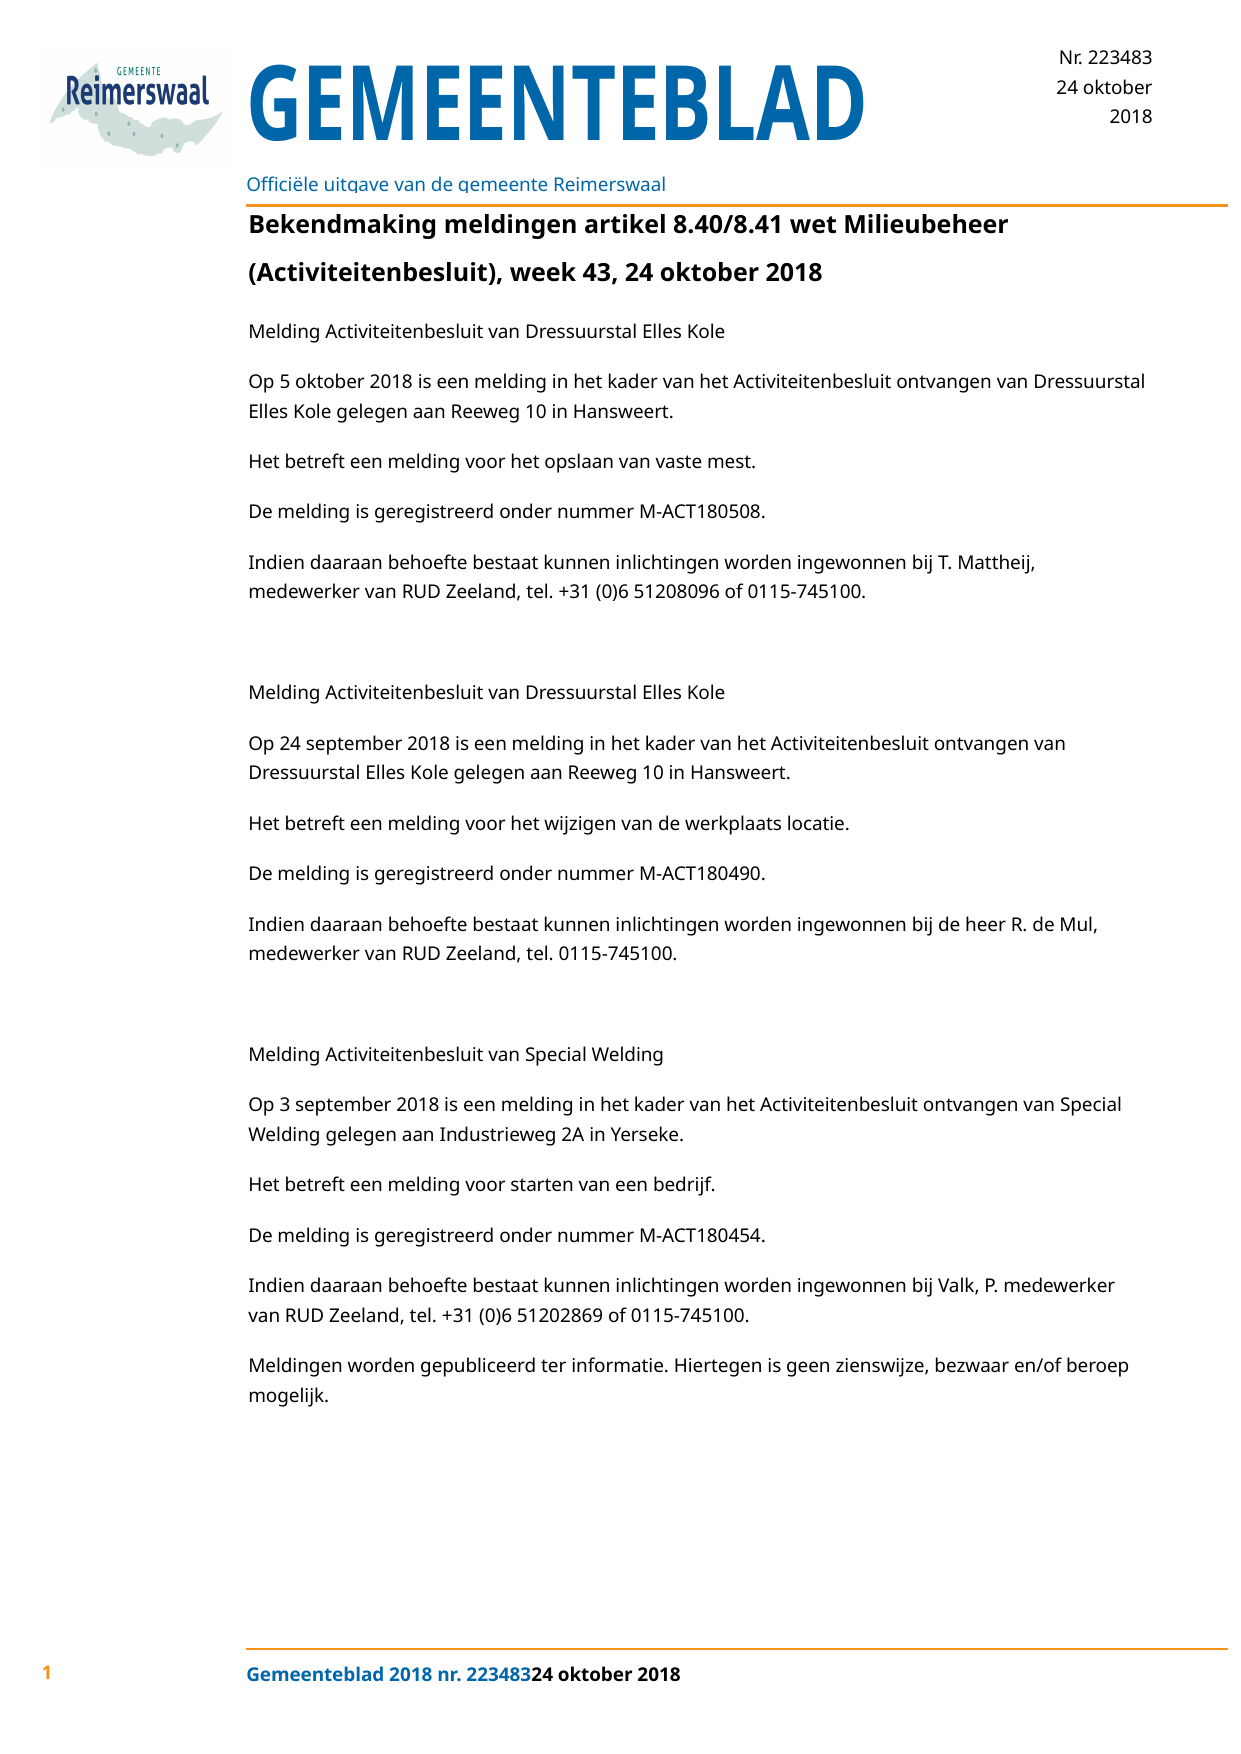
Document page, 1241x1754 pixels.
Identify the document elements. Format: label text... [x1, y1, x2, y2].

text Bekendmaking meldingen artikel 8.40/8.41 wet Milieubeheer (Activiteitenbesluit), week 43, 24 oktober 2018 [248, 207, 1152, 288]
text Op 24 september 2018 is een melding in het kader van het Activiteitenbesluit ontvangen van Dressuurstal Elles Kole gelegen aan Reeweg 10 in Hansweert. [248, 730, 1152, 785]
text Melding Activiteitenbesluit van Dressuurstal Elles Kole [248, 679, 1152, 705]
text Melding Activiteitenbesluit van Dressuurstal Elles Kole [248, 318, 1152, 344]
text Indien daaraan behoefte bestaat kunnen inlichtingen worden ingewonnen bij T. Mattheij, medewerker van RUD Zeeland, tel. +31 (0)6 51208096 of 0115-745100. [248, 549, 1152, 604]
text Melding Activiteitenbesluit van Special Welding [248, 1041, 1152, 1067]
text Het betreft een melding voor het wijzigen van de werkplaats locatie. [248, 810, 1152, 836]
text Op 3 september 2018 is een melding in het kader van het Activiteitenbesluit ontvangen van Special Welding gelegen aan Industrieweg 2A in Yerseke. [248, 1092, 1152, 1147]
text De melding is geregistreerd onder nummer M-ACT180490. [248, 860, 1152, 886]
text Het betreft een melding voor het opslaan van vaste mest. [248, 448, 1152, 474]
text Indien daaraan behoefte bestaat kunnen inlichtingen worden ingewonnen bij Valk, P. medewerker van RUD Zeeland, tel. +31 (0)6 51202869 of 0115-745100. [248, 1272, 1152, 1328]
text De melding is geregistreerd onder nummer M-ACT180508. [248, 499, 1152, 524]
picture [41, 47, 231, 172]
text Indien daaraan behoefte bestaat kunnen inlichtingen worden ingewonnen bij de heer R. de Mul, medewerker van RUD Zeeland, tel. 0115-745100. [248, 911, 1152, 966]
text Het betreft een melding voor starten van een bedrijf. [248, 1172, 1152, 1197]
text Meldingen worden gepubliceerd ter informatie. Hiertegen is geen zienswijze, bezwaar en/of beroep mogelijk. [248, 1352, 1152, 1408]
text De melding is geregistreerd onder nummer M-ACT180454. [248, 1222, 1152, 1248]
text Op 5 oktober 2018 is een melding in het kader van het Activiteitenbesluit ontvangen van Dressuurstal Elles Kole gelegen aan Reeweg 10 in Hansweert. [248, 368, 1152, 424]
